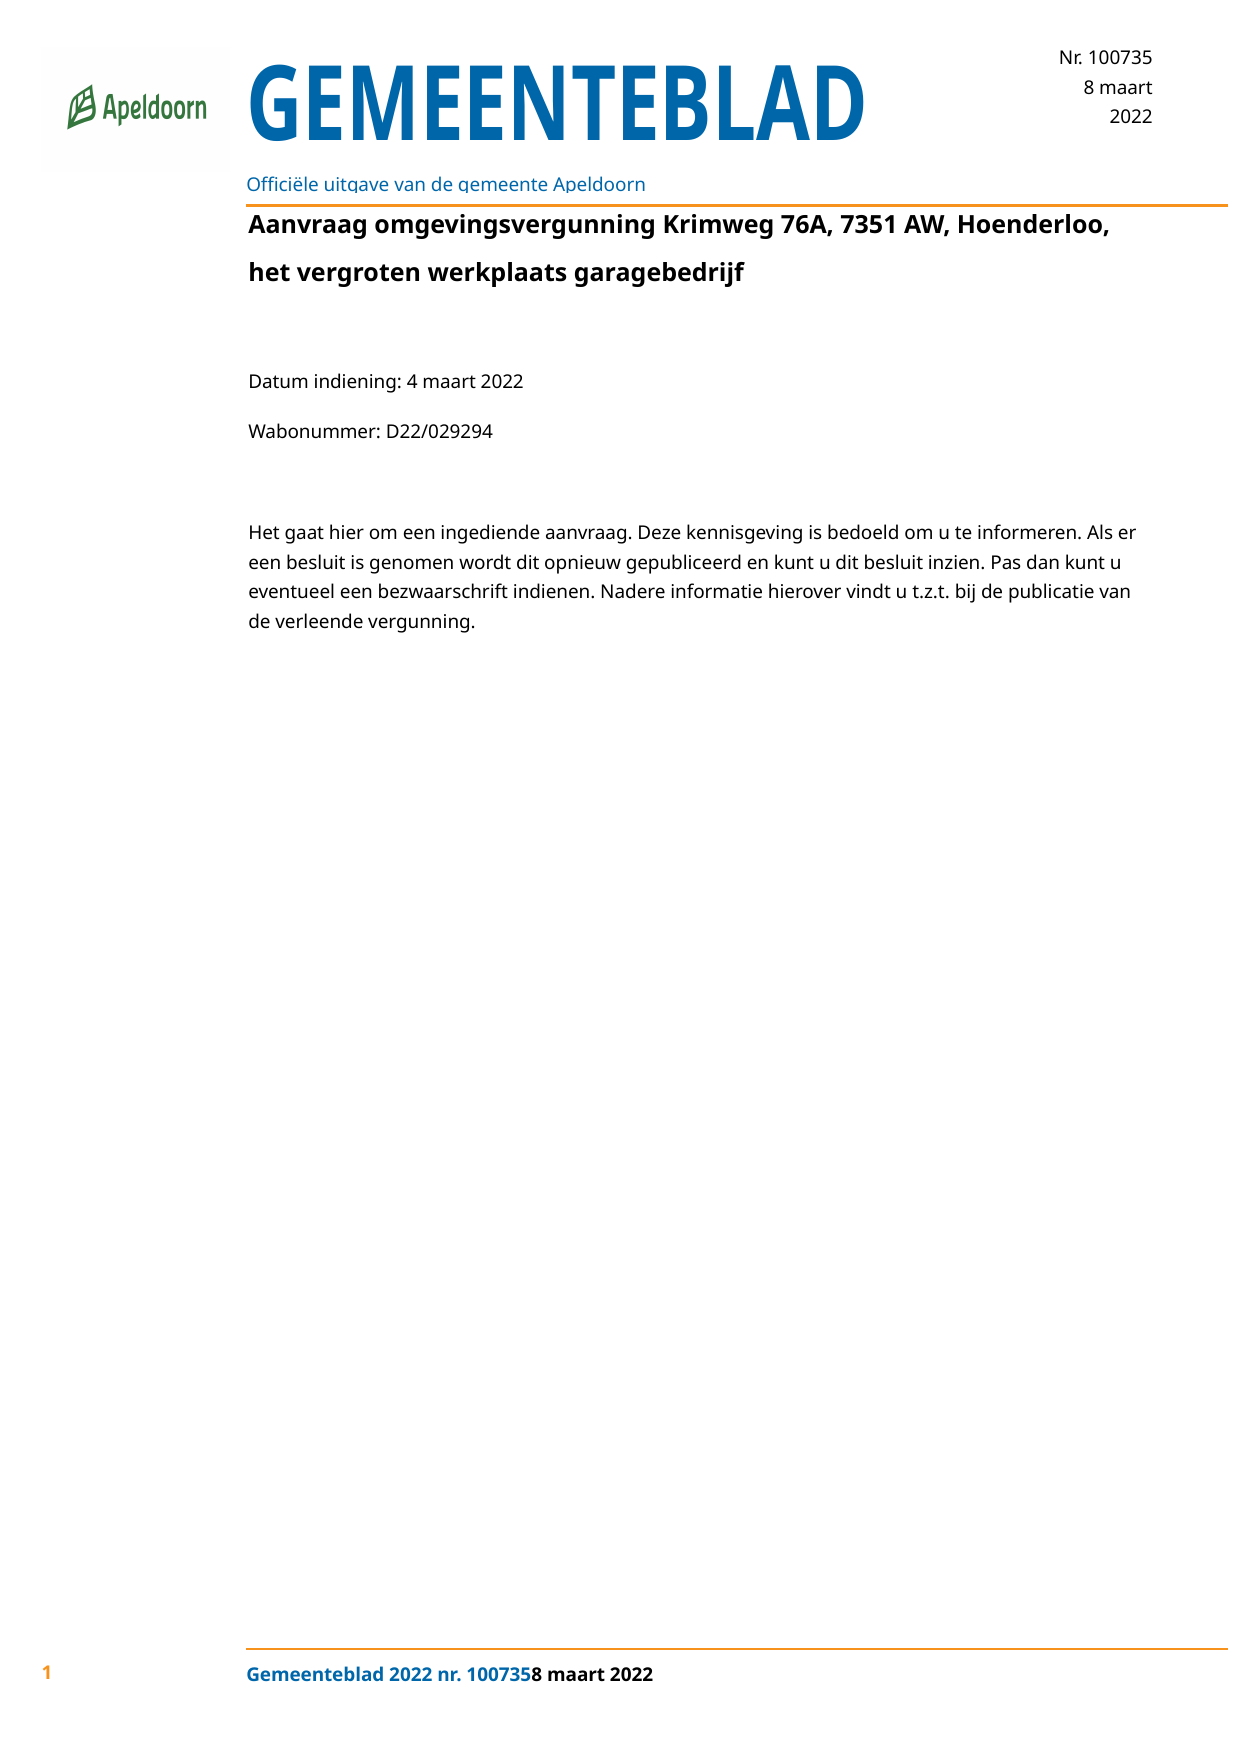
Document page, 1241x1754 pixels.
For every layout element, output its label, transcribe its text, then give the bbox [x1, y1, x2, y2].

picture [41, 47, 231, 172]
text Aanvraag omgevingsvergunning Krimweg 76A, 7351 AW, Hoenderloo, het vergroten werkplaats garagebedrijf [248, 207, 1152, 288]
text Datum indiening: 4 maart 2022 [248, 368, 1152, 394]
text Het gaat hier om een ingediende aanvraag. Deze kennisgeving is bedoeld om u te informeren. Als er een besluit is genomen wordt dit opnieuw gepubliceerd en kunt u dit besluit inzien. Pas dan kunt u eventueel een bezwaarschrift indienen. Nadere informatie hierover vindt u t.z.t. bij de publicatie van de verleende vergunning. [248, 519, 1152, 634]
text Wabonummer: D22/029294 [248, 419, 1152, 444]
